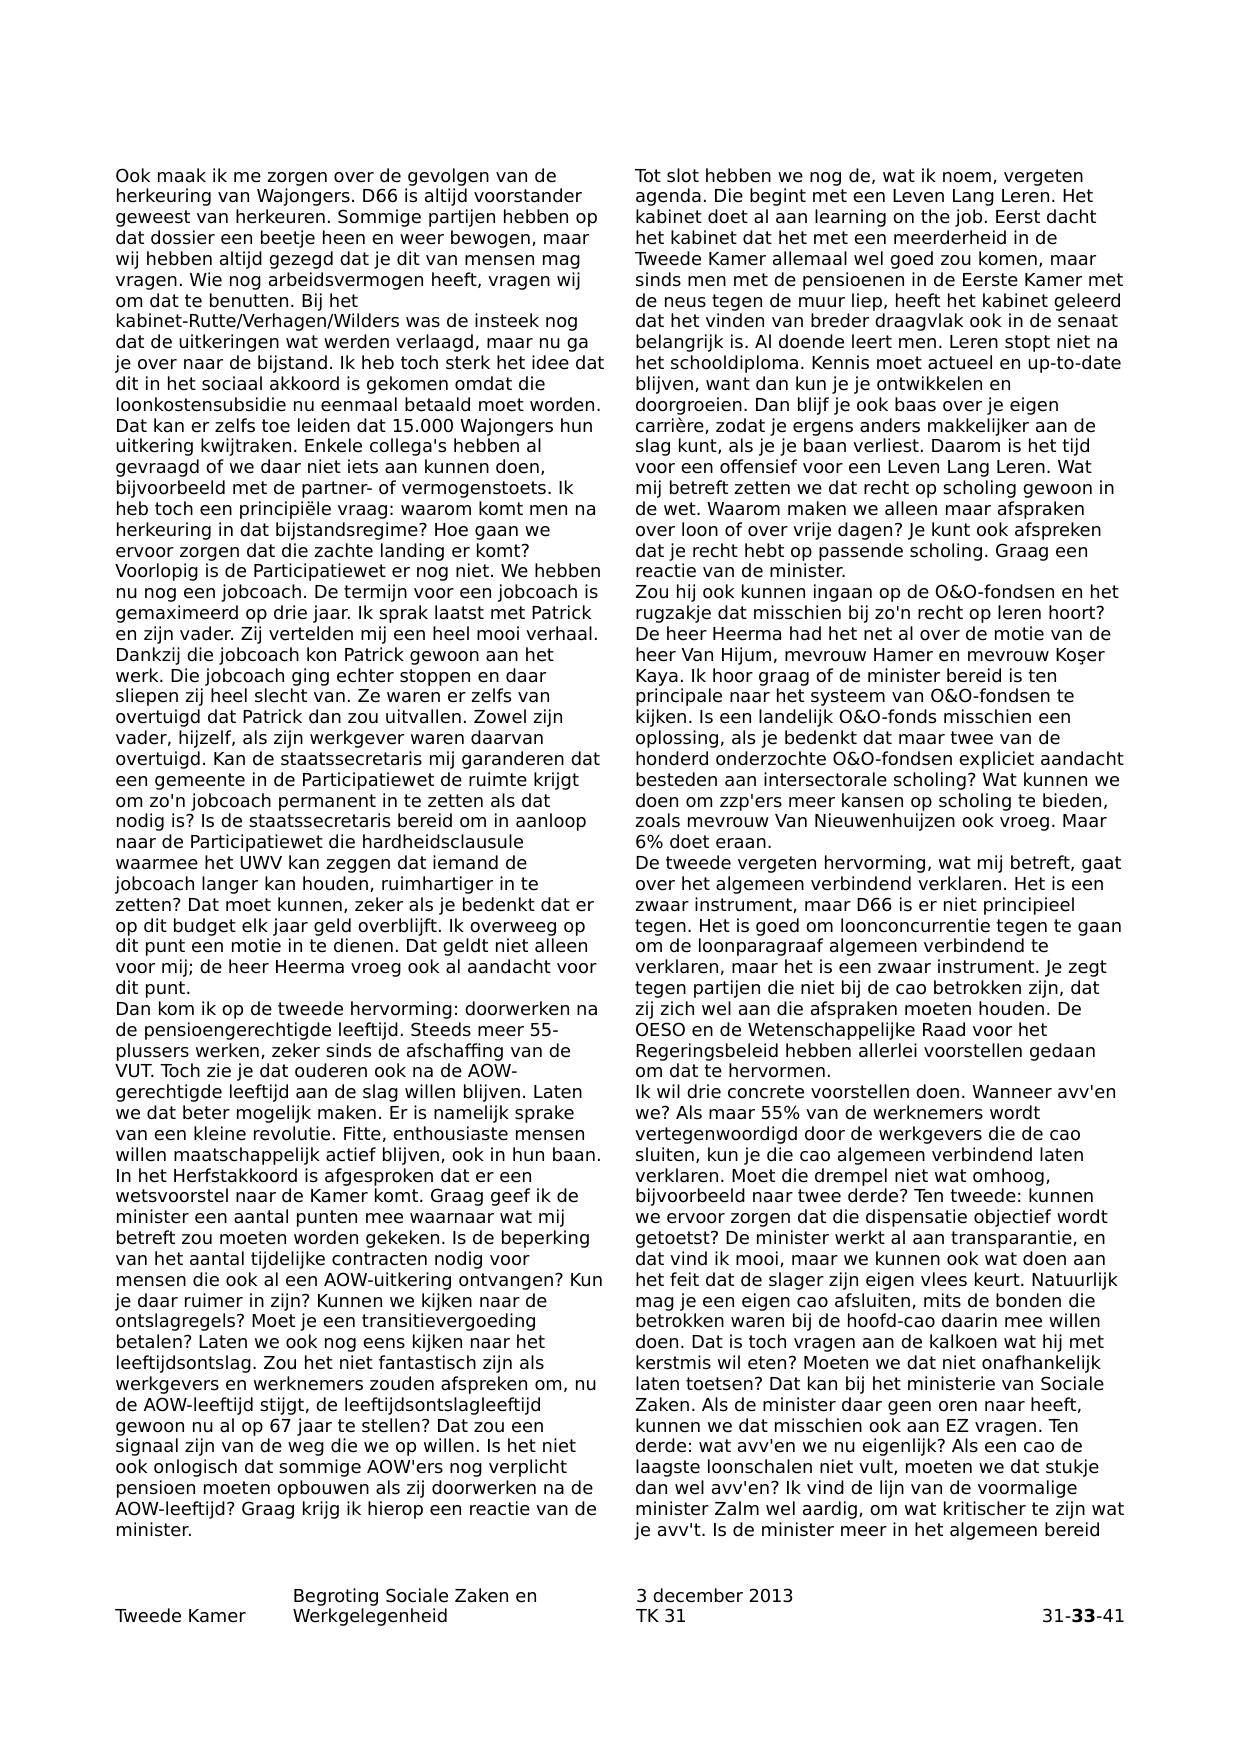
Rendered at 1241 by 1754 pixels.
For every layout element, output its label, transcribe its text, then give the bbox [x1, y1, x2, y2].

text Dan kom ik op de tweede hervorming: doorwerken na de pensioengerechtigde leeftijd. Steeds meer 55-plussers werken, zeker sinds de afschaffing van de VUT. Toch zie je dat ouderen ook na de AOW-gerechtigde leeftijd aan de slag willen blijven. Laten we dat beter mogelijk maken. Er is namelijk sprake van een kleine revolutie. Fitte, enthousiaste mensen willen maatschappelijk actief blijven, ook in hun baan. In het Herfstakkoord is afgesproken dat er een wetsvoorstel naar de Kamer komt. Graag geef ik de minister een aantal punten mee waarnaar wat mij betreft zou moeten worden gekeken. Is de beperking van het aantal tijdelijke contracten nodig voor mensen die ook al een AOW-uitkering ontvangen? Kun je daar ruimer in zijn? Kunnen we kijken naar de ontslagregels? Moet je een transitievergoeding betalen? Laten we ook nog eens kijken naar het leeftijdsontslag. Zou het niet fantastisch zijn als werkgevers en werknemers zouden afspreken om, nu de AOW-leeftijd stijgt, de leeftijdsontslagleeftijd gewoon nu al op 67 jaar te stellen? Dat zou een signaal zijn van de weg die we op willen. Is het niet ook onlogisch dat sommige AOW'ers nog verplicht pensioen moeten opbouwen als zij doorwerken na de AOW-leeftijd? Graag krijg ik hierop een reactie van de minister. [115, 999, 605, 1540]
text Voorlopig is de Participatiewet er nog niet. We hebben nu nog een jobcoach. De termijn voor een jobcoach is gemaximeerd op drie jaar. Ik sprak laatst met Patrick en zijn vader. Zij vertelden mij een heel mooi verhaal. Dankzij die jobcoach kon Patrick gewoon aan het werk. Die jobcoach ging echter stoppen en daar sliepen zij heel slecht van. Ze waren er zelfs van overtuigd dat Patrick dan zou uitvallen. Zowel zijn vader, hijzelf, als zijn werkgever waren daarvan overtuigd. Kan de staatssecretaris mij garanderen dat een gemeente in de Participatiewet de ruimte krijgt om zo'n jobcoach permanent in te zetten als dat nodig is? Is de staatssecretaris bereid om in aanloop naar de Participatiewet die hardheidsclausule waarmee het UWV kan zeggen dat iemand de jobcoach langer kan houden, ruimhartiger in te zetten? Dat moet kunnen, zeker als je bedenkt dat er op dit budget elk jaar geld overblijft. Ik overweeg op dit punt een motie in te dienen. Dat geldt niet alleen voor mij; de heer Heerma vroeg ook al aandacht voor dit punt. [115, 561, 605, 999]
text Ook maak ik me zorgen over de gevolgen van de herkeuring van Wajongers. D66 is altijd voorstander geweest van herkeuren. Sommige partijen hebben op dat dossier een beetje heen en weer bewogen, maar wij hebben altijd gezegd dat je dit van mensen mag vragen. Wie nog arbeidsvermogen heeft, vragen wij om dat te benutten. Bij het kabinet-Rutte/Verhagen/Wilders was de insteek nog dat de uitkeringen wat werden verlaagd, maar nu ga je over naar de bijstand. Ik heb toch sterk het idee dat dit in het sociaal akkoord is gekomen omdat die loonkostensubsidie nu eenmaal betaald moet worden. Dat kan er zelfs toe leiden dat 15.000 Wajongers hun uitkering kwijtraken. Enkele collega's hebben al gevraagd of we daar niet iets aan kunnen doen, bijvoorbeeld met de partner- of vermogenstoets. Ik heb toch een principiële vraag: waarom komt men na herkeuring in dat bijstandsregime? Hoe gaan we ervoor zorgen dat die zachte landing er komt? [115, 165, 605, 561]
text Zou hij ook kunnen ingaan op de O&O-fondsen en het rugzakje dat misschien bij zo'n recht op leren hoort? De heer Heerma had het net al over de motie van de heer Van Hijum, mevrouw Hamer en mevrouw Koşer Kaya. Ik hoor graag of de minister bereid is ten principale naar het systeem van O&O-fondsen te kijken. Is een landelijk O&O-fonds misschien een oplossing, als je bedenkt dat maar twee van de honderd onderzochte O&O-fondsen expliciet aandacht besteden aan intersectorale scholing? Wat kunnen we doen om zzp'ers meer kansen op scholing te bieden, zoals mevrouw Van Nieuwenhuijzen ook vroeg. Maar 6% doet eraan. [635, 582, 1125, 853]
text Tot slot hebben we nog de, wat ik noem, vergeten agenda. Die begint met een Leven Lang Leren. Het kabinet doet al aan learning on the job. Eerst dacht het kabinet dat het met een meerderheid in de Tweede Kamer allemaal wel goed zou komen, maar sinds men met de pensioenen in de Eerste Kamer met de neus tegen de muur liep, heeft het kabinet geleerd dat het vinden van breder draagvlak ook in de senaat belangrijk is. Al doende leert men. Leren stopt niet na het schooldiploma. Kennis moet actueel en up-to-date blijven, want dan kun je je ontwikkelen en doorgroeien. Dan blijf je ook baas over je eigen carrière, zodat je ergens anders makkelijker aan de slag kunt, als je je baan verliest. Daarom is het tijd voor een offensief voor een Leven Lang Leren. Wat mij betreft zetten we dat recht op scholing gewoon in de wet. Waarom maken we alleen maar afspraken over loon of over vrije dagen? Je kunt ook afspreken dat je recht hebt op passende scholing. Graag een reactie van de minister. [635, 165, 1125, 582]
text Ik wil drie concrete voorstellen doen. Wanneer avv'en we? Als maar 55% van de werknemers wordt vertegenwoordigd door de werkgevers die de cao sluiten, kun je die cao algemeen verbindend laten verklaren. Moet die drempel niet wat omhoog, bijvoorbeeld naar twee derde? Ten tweede: kunnen we ervoor zorgen dat die dispensatie objectief wordt getoetst? De minister werkt al aan transparantie, en dat vind ik mooi, maar we kunnen ook wat doen aan het feit dat de slager zijn eigen vlees keurt. Natuurlijk mag je een eigen cao afsluiten, mits de bonden die betrokken waren bij de hoofd-cao daarin mee willen doen. Dat is toch vragen aan de kalkoen wat hij met kerstmis wil eten? Moeten we dat niet onafhankelijk laten toetsen? Dat kan bij het ministerie van Sociale Zaken. Als de minister daar geen oren naar heeft, kunnen we dat misschien ook aan EZ vragen. Ten derde: wat avv'en we nu eigenlijk? Als een cao de laagste loonschalen niet vult, moeten we dat stukje dan wel avv'en? Ik vind de lijn van de voormalige minister Zalm wel aardig, om wat kritischer te zijn wat je avv't. Is de minister meer in het algemeen bereid [635, 1082, 1125, 1540]
text De tweede vergeten hervorming, wat mij betreft, gaat over het algemeen verbindend verklaren. Het is een zwaar instrument, maar D66 is er niet principieel tegen. Het is goed om loonconcurrentie tegen te gaan om de loonparagraaf algemeen verbindend te verklaren, maar het is een zwaar instrument. Je zegt tegen partijen die niet bij de cao betrokken zijn, dat zij zich wel aan die afspraken moeten houden. De OESO en de Wetenschappelijke Raad voor het Regeringsbeleid hebben allerlei voorstellen gedaan om dat te hervormen. [635, 853, 1125, 1082]
